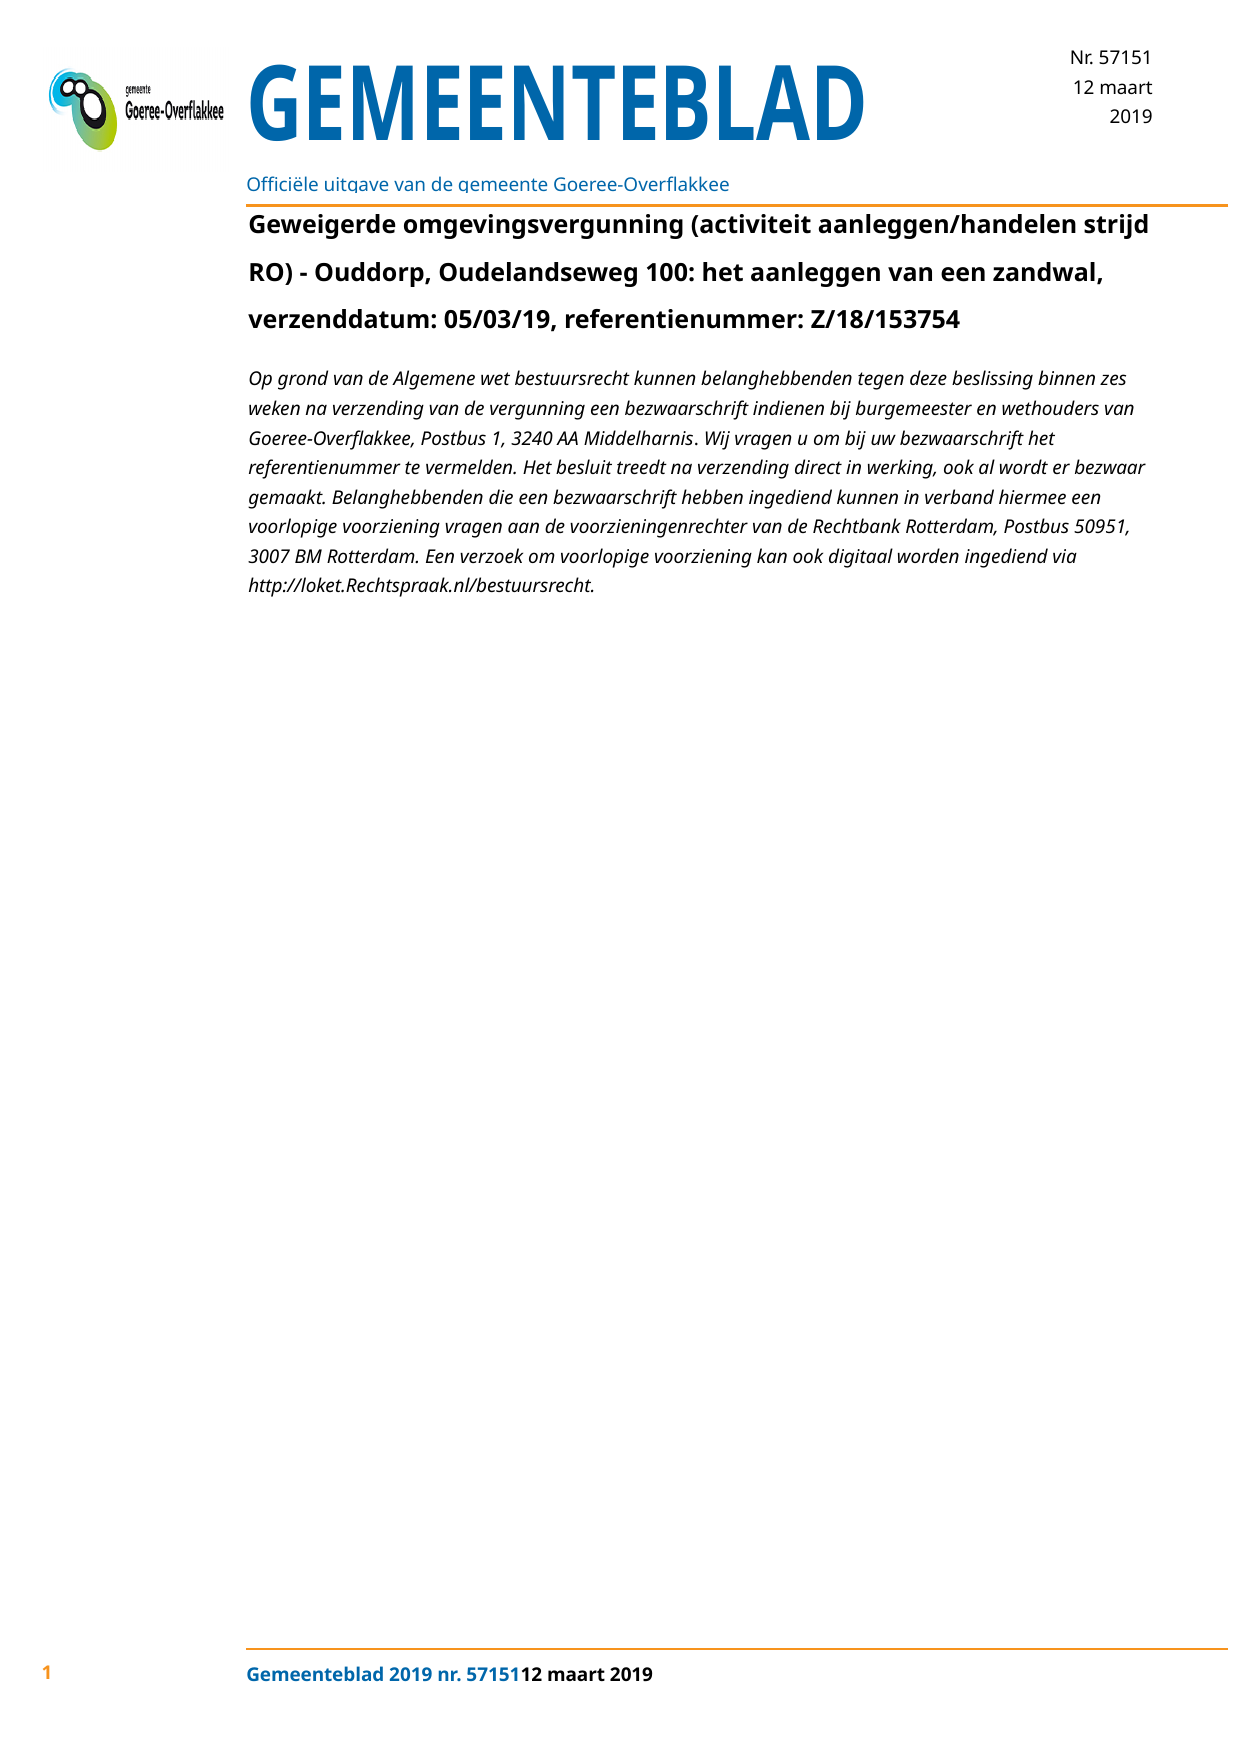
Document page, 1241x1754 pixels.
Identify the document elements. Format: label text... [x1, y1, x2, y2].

text Op grond van de Algemene wet bestuursrecht kunnen belanghebbenden tegen deze beslissing binnen zes weken na verzending van de vergunning een bezwaarschrift indienen bij burgemeester en wethouders van Goeree-Overflakkee, Postbus 1, 3240 AA Middelharnis. Wij vragen u om bij uw bezwaarschrift het referentienummer te vermelden. Het besluit treedt na verzending direct in werking, ook al wordt er bezwaar gemaakt. Belanghebbenden die een bezwaarschrift hebben ingediend kunnen in verband hiermee een voorlopige voorziening vragen aan de voorzieningenrechter van de Rechtbank Rotterdam, Postbus 50951, 3007 BM Rotterdam. Een verzoek om voorlopige voorziening kan ook digitaal worden ingediend via http://loket.Rechtspraak.nl/bestuursrecht. [248, 366, 1152, 598]
text Geweigerde omgevingsvergunning (activiteit aanleggen/handelen strijd RO) - Ouddorp, Oudelandseweg 100: het aanleggen van een zandwal, verzenddatum: 05/03/19, referentienummer: Z/18/153754 [248, 207, 1152, 336]
picture [41, 47, 231, 172]
